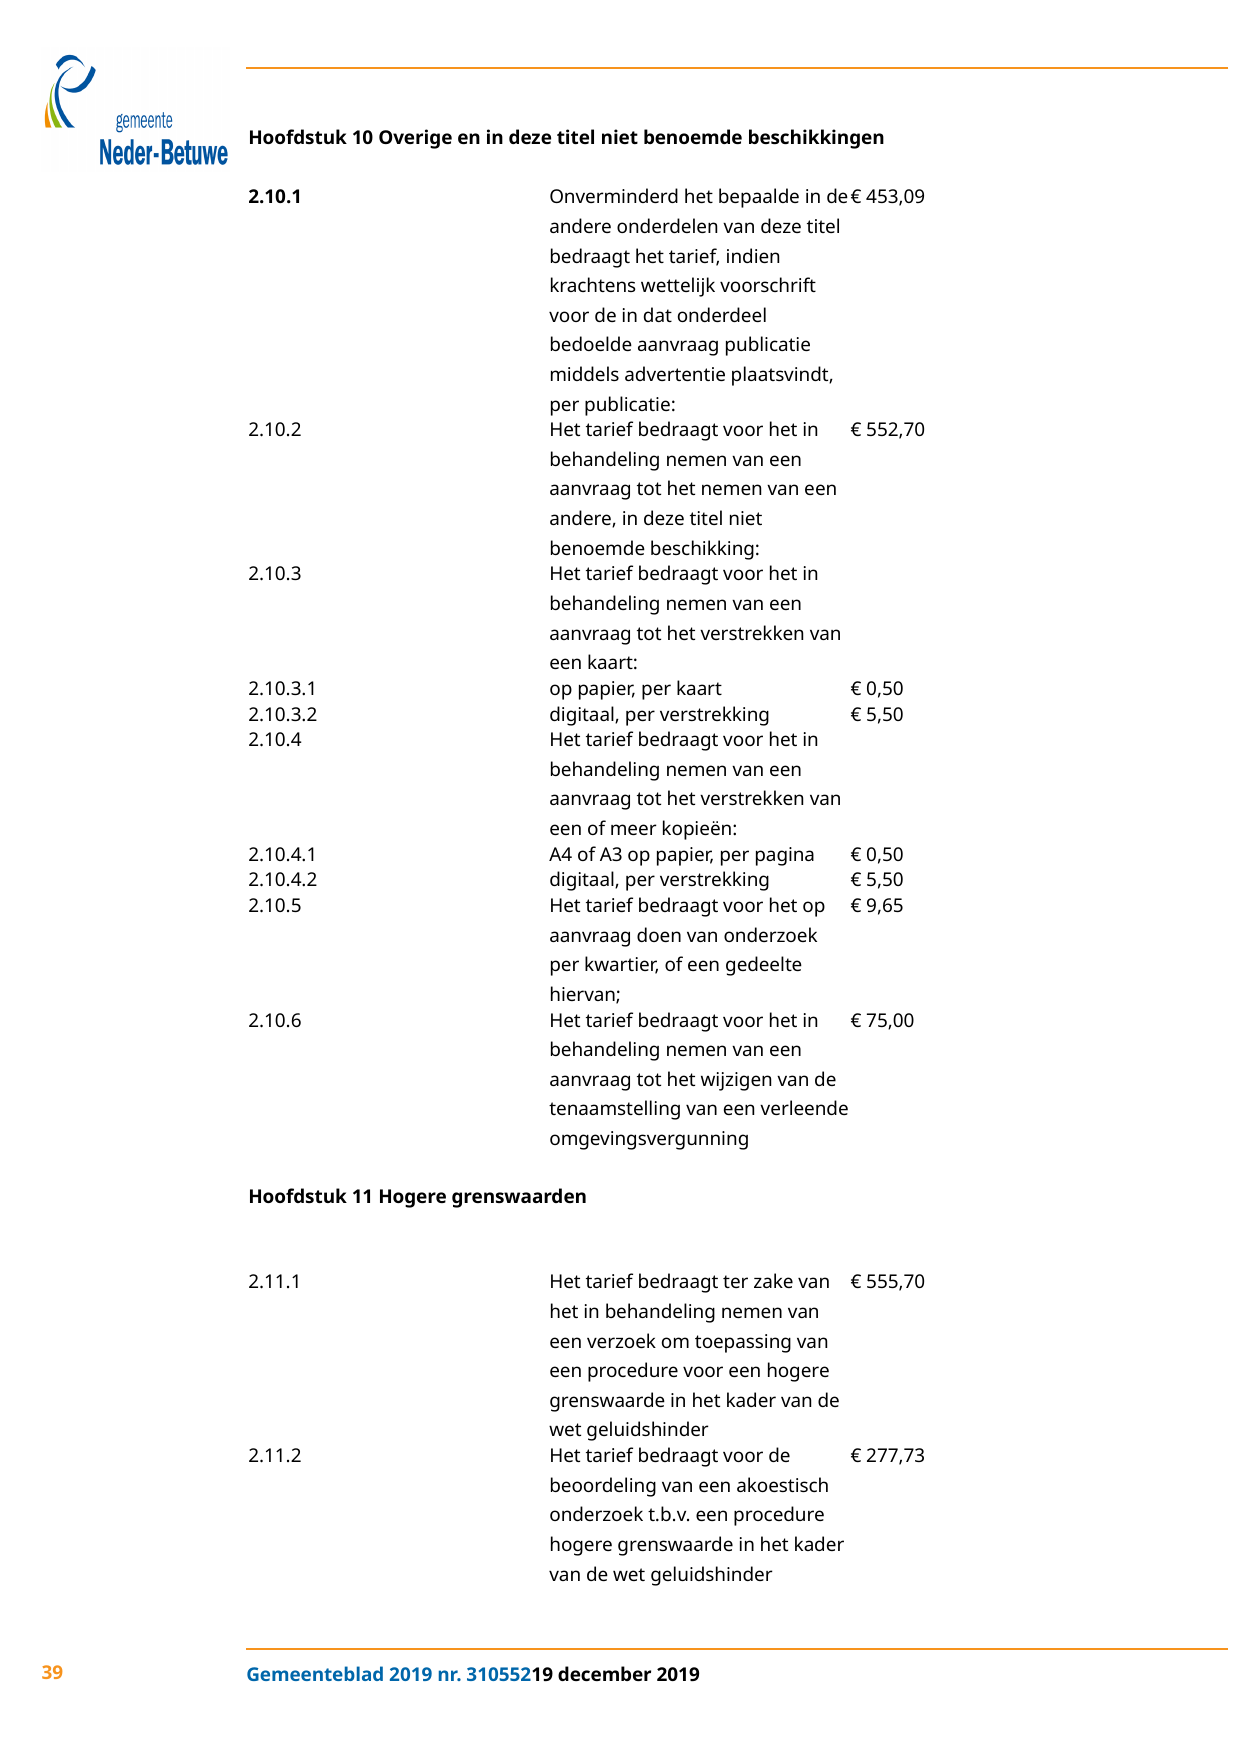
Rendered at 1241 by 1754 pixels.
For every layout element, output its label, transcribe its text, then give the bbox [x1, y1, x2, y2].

table_cell digitaal, per verstrekking [549, 701, 850, 726]
table_header 2.10.1 [248, 184, 549, 416]
table_cell € 0,50 [850, 675, 1152, 701]
table_cell op papier, per kaart [549, 675, 850, 701]
table_header [549, 1243, 850, 1269]
table_cell 2.10.3.1 [248, 675, 549, 701]
table_cell A4 of A3 op papier, per pagina [549, 841, 850, 867]
table_cell Het tarief bedraagt voor het in behandeling nemen van een aanvraag tot het wijzigen van de tenaamstelling van een verleende omgevingsvergunning [549, 1007, 850, 1151]
table_header Onverminderd het bepaalde in de andere onderdelen van deze titel bedraagt het tarief, indien krachtens wettelijk voorschrift voor de in dat onderdeel bedoelde aanvraag publicatie middels advertentie plaatsvindt, per publicatie: [549, 184, 850, 416]
table_cell € 5,50 [850, 701, 1152, 726]
table_cell 2.10.3 [248, 561, 549, 675]
table_header [248, 1243, 549, 1269]
table_cell € 5,50 [850, 867, 1152, 892]
text Hoofdstuk 10 Overige en in deze titel niet benoemde beschikkingen [248, 124, 1152, 150]
table_cell € 9,65 [850, 893, 1152, 1007]
table_cell € 75,00 [850, 1007, 1152, 1151]
table_cell 2.11.1 [248, 1269, 549, 1442]
text Hoofdstuk 11 Hogere grenswaarden [248, 1184, 1152, 1209]
table_cell 2.10.6 [248, 1007, 549, 1151]
table_cell Het tarief bedraagt voor het in behandeling nemen van een aanvraag tot het verstrekken van een of meer kopieën: [549, 726, 850, 841]
table_cell € 555,70 [850, 1269, 1152, 1442]
table_cell Het tarief bedraagt voor het in behandeling nemen van een aanvraag tot het nemen van een andere, in deze titel niet benoemde beschikking: [549, 416, 850, 561]
table_cell digitaal, per verstrekking [549, 867, 850, 892]
table_cell 2.10.2 [248, 416, 549, 561]
table_cell € 0,50 [850, 841, 1152, 867]
table_cell 2.11.2 [248, 1443, 549, 1586]
picture [41, 47, 231, 172]
table_cell € 277,73 [850, 1443, 1152, 1586]
table_cell 2.10.3.2 [248, 701, 549, 726]
table_cell Het tarief bedraagt voor de beoordeling van een akoestisch onderzoek t.b.v. een procedure hogere grenswaarde in het kader van de wet geluidshinder [549, 1443, 850, 1586]
table_cell 2.10.4.1 [248, 841, 549, 867]
table_cell Het tarief bedraagt voor het op aanvraag doen van onderzoek per kwartier, of een gedeelte hiervan; [549, 893, 850, 1007]
table_cell Het tarief bedraagt voor het in behandeling nemen van een aanvraag tot het verstrekken van een kaart: [549, 561, 850, 675]
table_cell 2.10.4.2 [248, 867, 549, 892]
table_cell 2.10.4 [248, 726, 549, 841]
table_cell [850, 726, 1152, 841]
table_cell [850, 561, 1152, 675]
table_cell 2.10.5 [248, 893, 549, 1007]
table_header [850, 1243, 1152, 1269]
table_cell Het tarief bedraagt ter zake van het in behandeling nemen van een verzoek om toepassing van een procedure voor een hogere grenswaarde in het kader van de wet geluidshinder [549, 1269, 850, 1442]
table_cell € 552,70 [850, 416, 1152, 561]
table_header € 453,09 [850, 184, 1152, 416]
